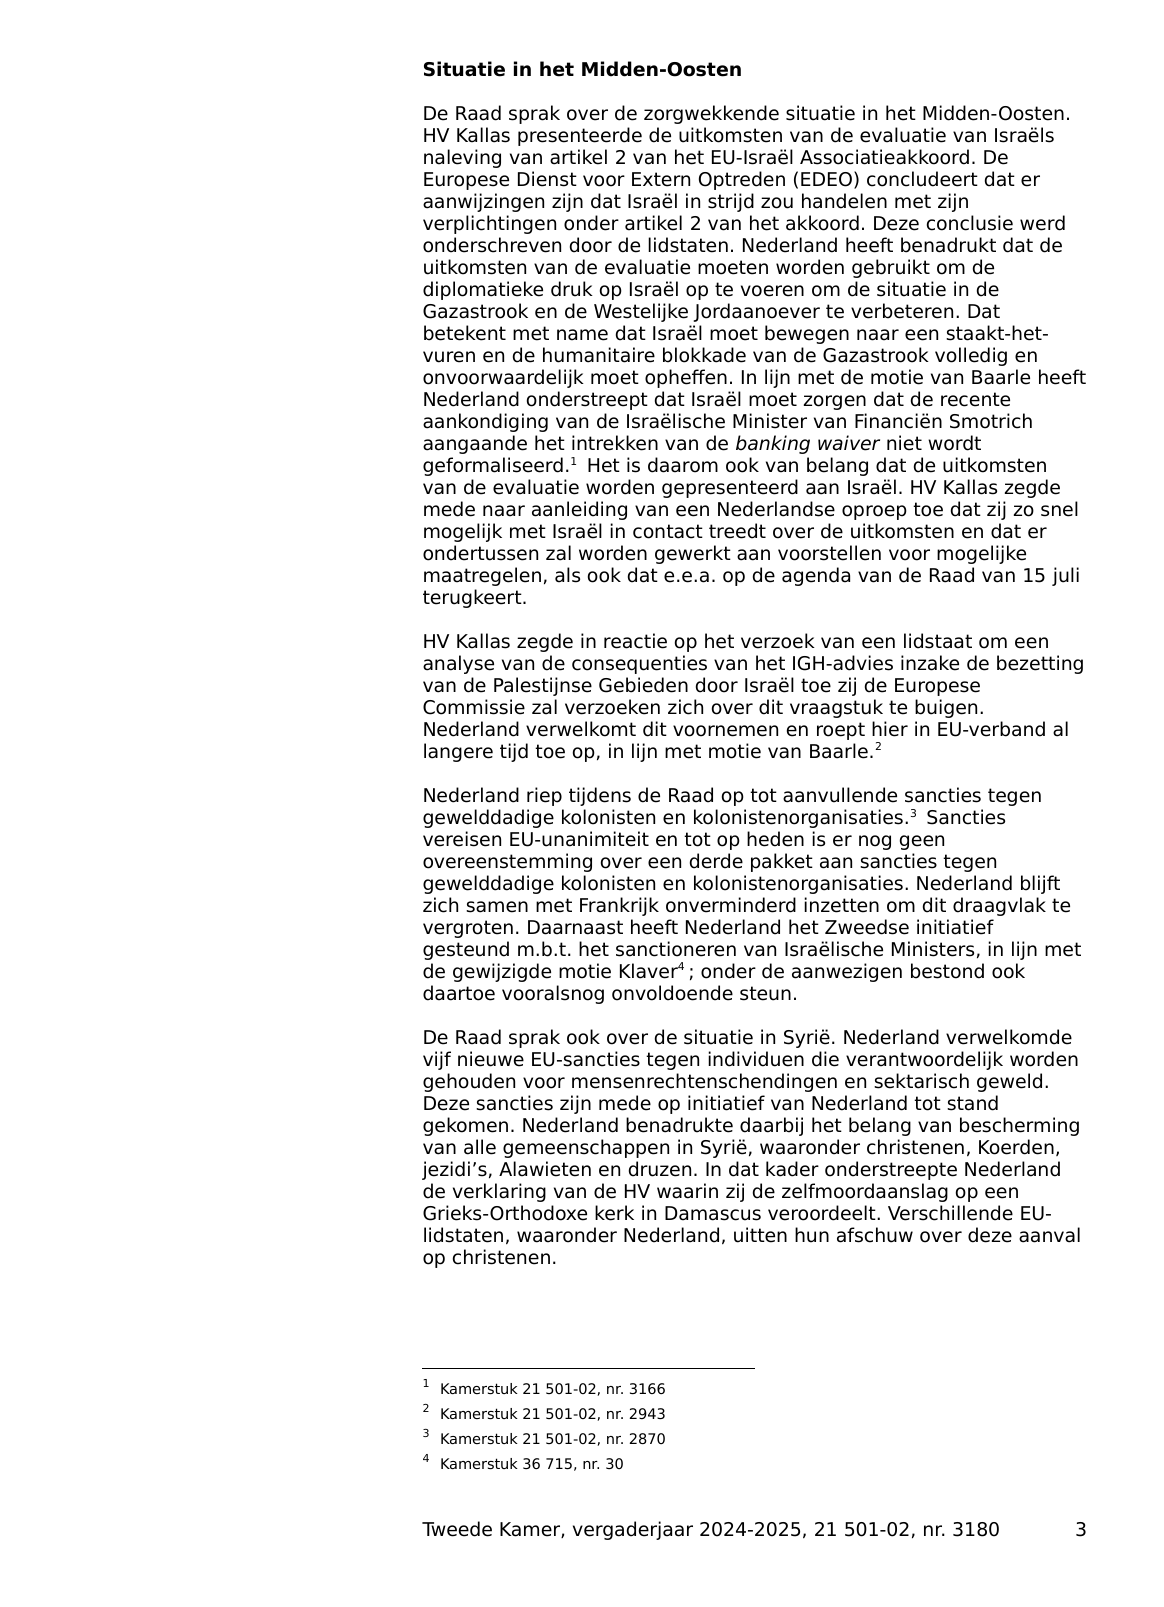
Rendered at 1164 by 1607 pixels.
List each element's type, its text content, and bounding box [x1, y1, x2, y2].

text De Raad sprak over de zorgwekkende situatie in het Midden-Oosten. HV Kallas presenteerde de uitkomsten van de evaluatie van Israëls naleving van artikel 2 van het EU-Israël Associatieakkoord. De Europese Dienst voor Extern Optreden (EDEO) concludeert dat er aanwijzingen zijn dat Israël in strijd zou handelen met zijn verplichtingen onder artikel 2 van het akkoord. Deze conclusie werd onderschreven door de lidstaten. Nederland heeft benadrukt dat de uitkomsten van de evaluatie moeten worden gebruikt om de diplomatieke druk op Israël op te voeren om de situatie in de Gazastrook en de Westelijke Jordaanoever te verbeteren. Dat betekent met name dat Israël moet bewegen naar een staakt-het-vuren en de humanitaire blokkade van de Gazastrook volledig en onvoorwaardelijk moet opheffen. In lijn met de motie van Baarle heeft Nederland onderstreept dat Israël moet zorgen dat de recente aankondiging van de Israëlische Minister van Financiën Smotrich aangaande het intrekken van de banking waiver niet wordt geformaliseerd. Het is daarom ook van belang dat de uitkomsten van de evaluatie worden gepresenteerd aan Israël. HV Kallas zegde mede naar aanleiding van een Nederlandse oproep toe dat zij zo snel mogelijk met Israël in contact treedt over de uitkomsten en dat er ondertussen zal worden gewerkt aan voorstellen voor mogelijke maatregelen, als ook dat e.e.a. op de agenda van de Raad van 15 juli terugkeert. [422, 103, 1087, 609]
text Kamerstuk 36 715, nr. 30 [422, 1452, 1087, 1474]
text Kamerstuk 21 501-02, nr. 2943 [422, 1402, 1087, 1424]
text Kamerstuk 21 501-02, nr. 2870 [422, 1427, 1087, 1449]
subtitle Situatie in het Midden-Oosten [422, 59, 1087, 81]
text HV Kallas zegde in reactie op het verzoek van een lidstaat om een analyse van de consequenties van het IGH-advies inzake de bezetting van de Palestijnse Gebieden door Israël toe zij de Europese Commissie zal verzoeken zich over dit vraagstuk te buigen. Nederland verwelkomt dit voornemen en roept hier in EU-verband al langere tijd toe op, in lijn met motie van Baarle. [422, 631, 1087, 763]
text Nederland riep tijdens de Raad op tot aanvullende sancties tegen gewelddadige kolonisten en kolonistenorganisaties. Sancties vereisen EU-unanimiteit en tot op heden is er nog geen overeenstemming over een derde pakket aan sancties tegen gewelddadige kolonisten en kolonistenorganisaties. Nederland blijft zich samen met Frankrijk onverminderd inzetten om dit draagvlak te vergroten. Daarnaast heeft Nederland het Zweedse initiatief gesteund m.b.t. het sanctioneren van Israëlische Ministers, in lijn met de gewijzigde motie Klaver; onder de aanwezigen bestond ook daartoe vooralsnog onvoldoende steun. [422, 785, 1087, 1005]
text Kamerstuk 21 501-02, nr. 3166 [422, 1377, 1087, 1399]
text De Raad sprak ook over de situatie in Syrië. Nederland verwelkomde vijf nieuwe EU-sancties tegen individuen die verantwoordelijk worden gehouden voor mensenrechtenschendingen en sektarisch geweld. Deze sancties zijn mede op initiatief van Nederland tot stand gekomen. Nederland benadrukte daarbij het belang van bescherming van alle gemeenschappen in Syrië, waaronder christenen, Koerden, jezidi’s, Alawieten en druzen. In dat kader onderstreepte Nederland de verklaring van de HV waarin zij de zelfmoordaanslag op een Grieks-Orthodoxe kerk in Damascus veroordeelt. Verschillende EU-lidstaten, waaronder Nederland, uitten hun afschuw over deze aanval op christenen. [422, 1027, 1087, 1269]
